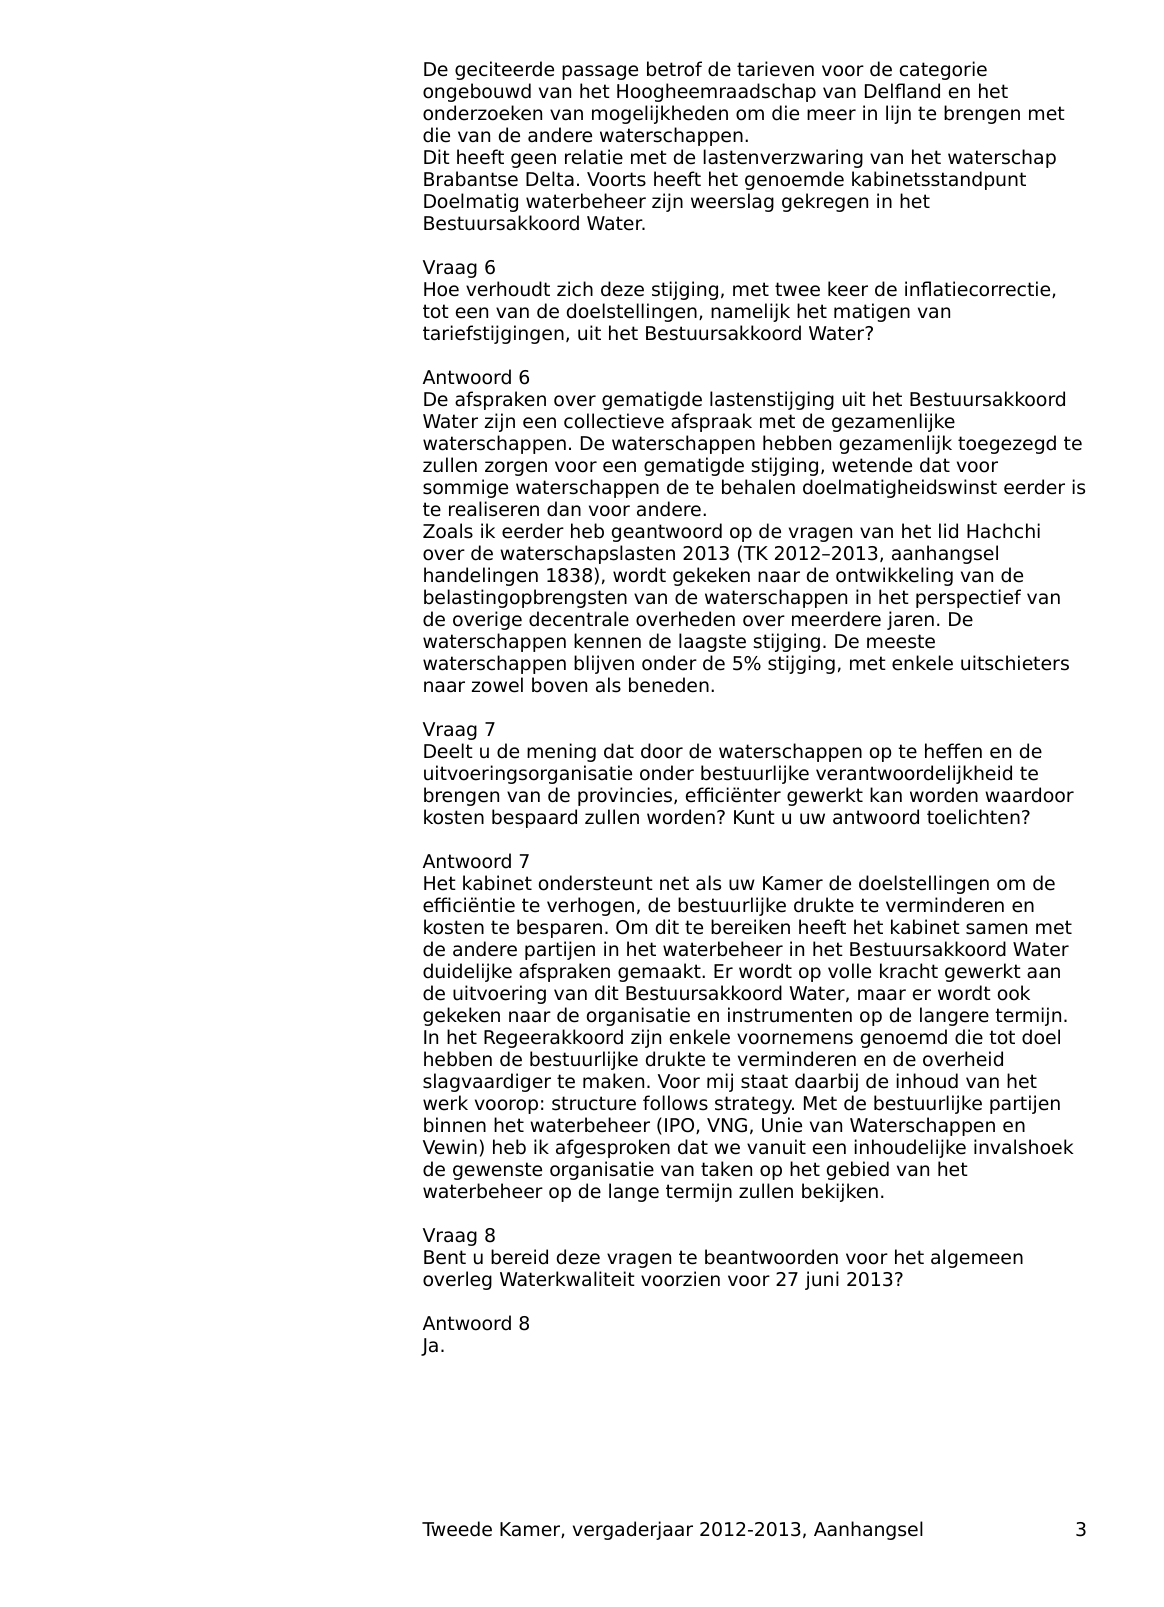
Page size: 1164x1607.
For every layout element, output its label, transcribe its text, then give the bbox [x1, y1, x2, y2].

text De afspraken over gematigde lastenstijging uit het Bestuursakkoord Water zijn een collectieve afspraak met de gezamenlijke waterschappen. De waterschappen hebben gezamenlijk toegezegd te zullen zorgen voor een gematigde stijging, wetende dat voor sommige waterschappen de te behalen doelmatigheidswinst eerder is te realiseren dan voor andere. [422, 389, 1087, 521]
text Het kabinet ondersteunt net als uw Kamer de doelstellingen om de efficiëntie te verhogen, de bestuurlijke drukte te verminderen en kosten te besparen. Om dit te bereiken heeft het kabinet samen met de andere partijen in het waterbeheer in het Bestuursakkoord Water duidelijke afspraken gemaakt. Er wordt op volle kracht gewerkt aan de uitvoering van dit Bestuursakkoord Water, maar er wordt ook gekeken naar de organisatie en instrumenten op de langere termijn. In het Regeerakkoord zijn enkele voornemens genoemd die tot doel hebben de bestuurlijke drukte te verminderen en de overheid slagvaardiger te maken. Voor mij staat daarbij de inhoud van het werk voorop: structure follows strategy. Met de bestuurlijke partijen binnen het waterbeheer (IPO, VNG, Unie van Waterschappen en Vewin) heb ik afgesproken dat we vanuit een inhoudelijke invalshoek de gewenste organisatie van taken op het gebied van het waterbeheer op de lange termijn zullen bekijken. [422, 873, 1087, 1203]
text Hoe verhoudt zich deze stijging, met twee keer de inflatiecorrectie, tot een van de doelstellingen, namelijk het matigen van tariefstijgingen, uit het Bestuursakkoord Water? [422, 279, 1087, 345]
text Vraag 7 [422, 719, 1087, 741]
text Antwoord 6 [422, 367, 1087, 389]
text De geciteerde passage betrof de tarieven voor de categorie ongebouwd van het Hoogheemraadschap van Delfland en het onderzoeken van mogelijkheden om die meer in lijn te brengen met die van de andere waterschappen. [422, 59, 1087, 147]
text Vraag 6 [422, 257, 1087, 279]
text Bent u bereid deze vragen te beantwoorden voor het algemeen overleg Waterkwaliteit voorzien voor 27 juni 2013? [422, 1247, 1087, 1291]
text Antwoord 7 [422, 851, 1087, 873]
text Dit heeft geen relatie met de lastenverzwaring van het waterschap Brabantse Delta. Voorts heeft het genoemde kabinetsstandpunt Doelmatig waterbeheer zijn weerslag gekregen in het Bestuursakkoord Water. [422, 147, 1087, 235]
text Deelt u de mening dat door de waterschappen op te heffen en de uitvoeringsorganisatie onder bestuurlijke verantwoordelijkheid te brengen van de provincies, efficiënter gewerkt kan worden waardoor kosten bespaard zullen worden? Kunt u uw antwoord toelichten? [422, 741, 1087, 829]
text Ja. [422, 1335, 1087, 1357]
text Zoals ik eerder heb geantwoord op de vragen van het lid Hachchi over de waterschapslasten 2013 (TK 2012–2013, aanhangsel handelingen 1838), wordt gekeken naar de ontwikkeling van de belastingopbrengsten van de waterschappen in het perspectief van de overige decentrale overheden over meerdere jaren. De waterschappen kennen de laagste stijging. De meeste waterschappen blijven onder de 5% stijging, met enkele uitschieters naar zowel boven als beneden. [422, 521, 1087, 697]
text Antwoord 8 [422, 1313, 1087, 1335]
text Vraag 8 [422, 1225, 1087, 1247]
